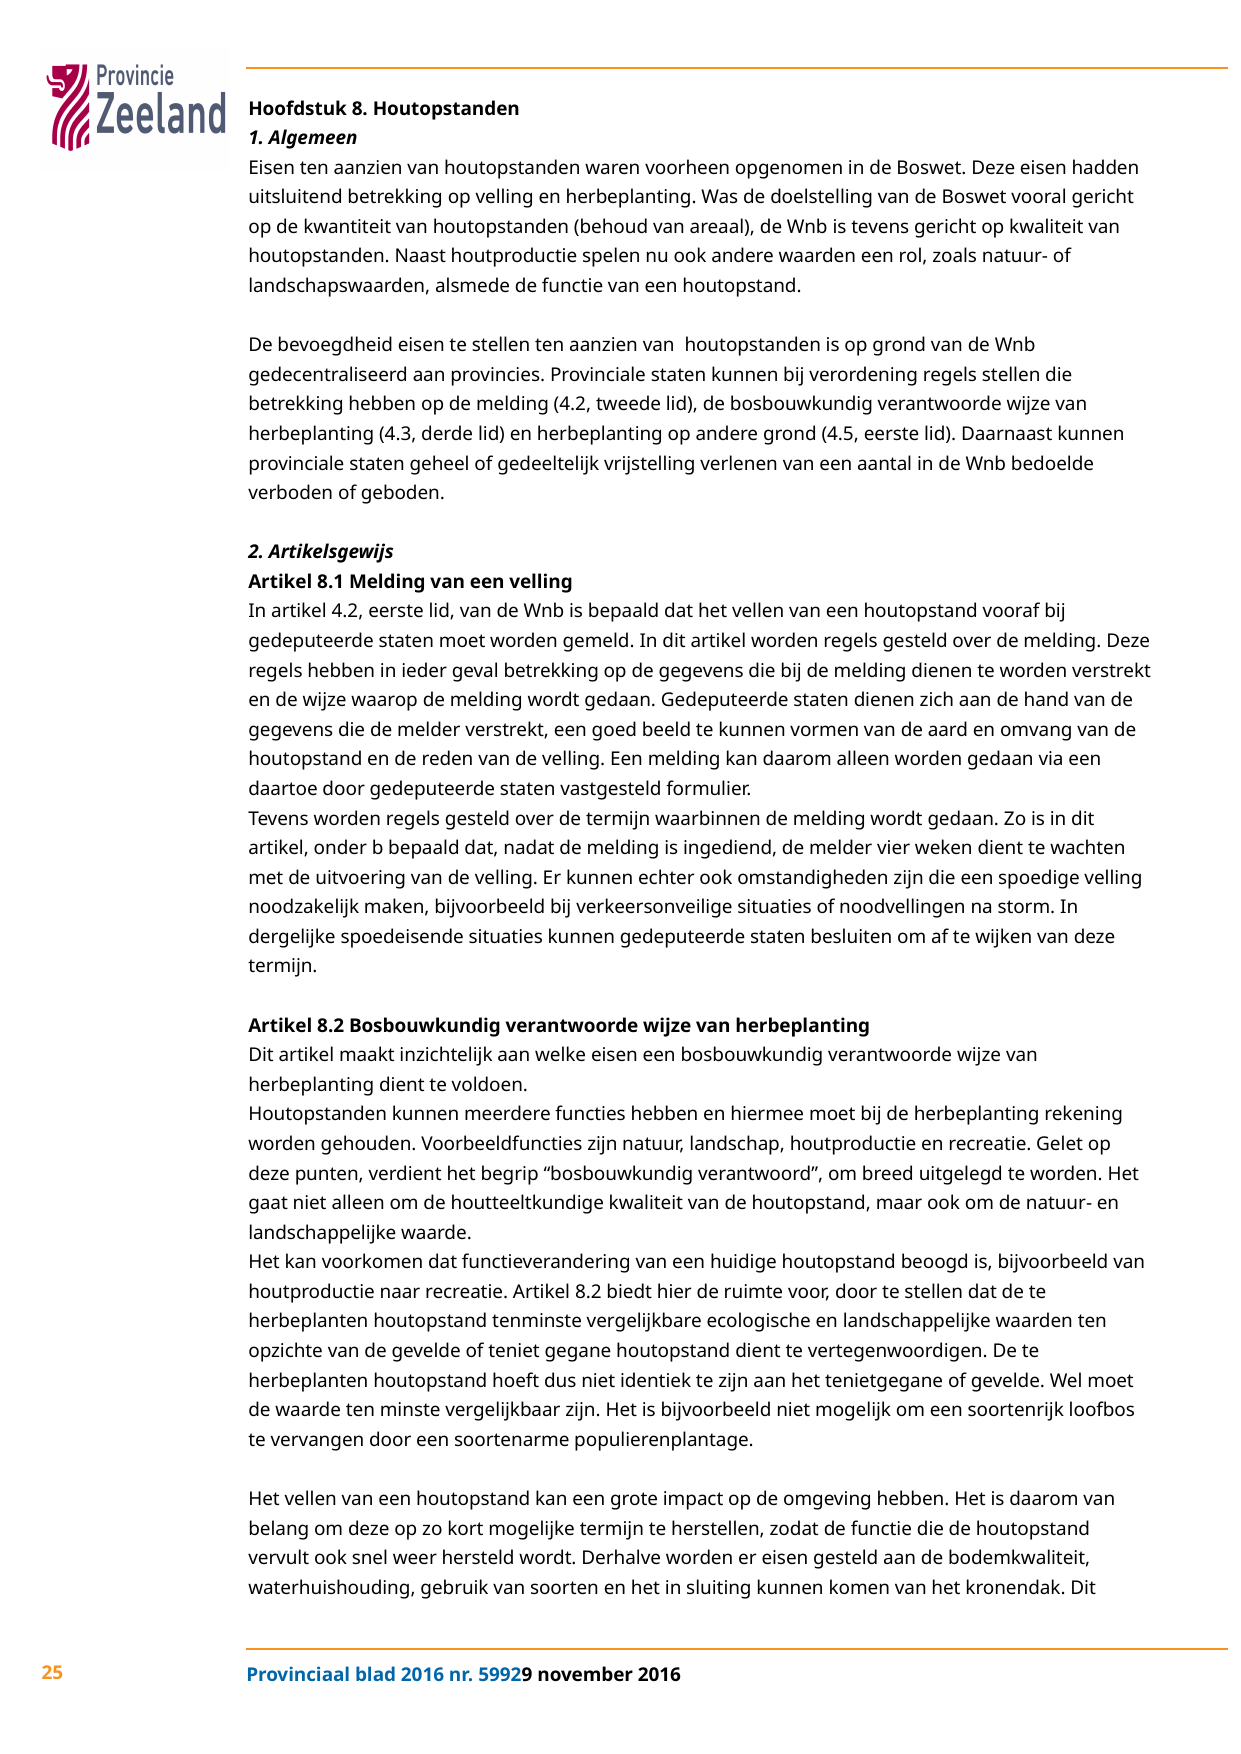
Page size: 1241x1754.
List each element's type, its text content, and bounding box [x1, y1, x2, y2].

text Artikel 8.2 Bosbouwkundig verantwoorde wijze van herbeplanting [248, 1012, 1152, 1038]
text In artikel 4.2, eerste lid, van de Wnb is bepaald dat het vellen van een houtopstand vooraf bij gedeputeerde staten moet worden gemeld. In dit artikel worden regels gesteld over de melding. Deze regels hebben in ieder geval betrekking op de gegevens die bij de melding dienen te worden verstrekt en de wijze waarop de melding wordt gedaan. Gedeputeerde staten dienen zich aan de hand van de gegevens die de melder verstrekt, een goed beeld te kunnen vormen van de aard en omvang van de houtopstand en de reden van de velling. Een melding kan daarom alleen worden gedaan via een daartoe door gedeputeerde staten vastgesteld formulier. [248, 598, 1152, 801]
text 1. Algemeen [248, 124, 1152, 150]
text Artikel 8.1 Melding van een velling [248, 568, 1152, 594]
text 2. Artikelsgewijs [248, 538, 1152, 564]
text Eisen ten aanzien van houtopstanden waren voorheen opgenomen in de Boswet. Deze eisen hadden uitsluitend betrekking op velling en herbeplanting. Was de doelstelling van de Boswet vooral gericht op de kwantiteit van houtopstanden (behoud van areaal), de Wnb is tevens gericht op kwaliteit van houtopstanden. Naast houtproductie spelen nu ook andere waarden een rol, zoals natuur- of landschapswaarden, alsmede de functie van een houtopstand. [248, 154, 1152, 298]
text Houtopstanden kunnen meerdere functies hebben en hiermee moet bij de herbeplanting rekening worden gehouden. Voorbeeldfuncties zijn natuur, landschap, houtproductie en recreatie. Gelet op deze punten, verdient het begrip “bosbouwkundig verantwoord”, om breed uitgelegd te worden. Het gaat niet alleen om de houtteeltkundige kwaliteit van de houtopstand, maar ook om de natuur- en landschappelijke waarde. [248, 1101, 1152, 1245]
text Het kan voorkomen dat functieverandering van een huidige houtopstand beoogd is, bijvoorbeeld van houtproductie naar recreatie. Artikel 8.2 biedt hier de ruimte voor, door te stellen dat de te herbeplanten houtopstand tenminste vergelijkbare ecologische en landschappelijke waarden ten opzichte van de gevelde of teniet gegane houtopstand dient te vertegenwoordigen. De te herbeplanten houtopstand hoeft dus niet identiek te zijn aan het tenietgegane of gevelde. Wel moet de waarde ten minste vergelijkbaar zijn. Het is bijvoorbeeld niet mogelijk om een soortenrijk loofbos te vervangen door een soortenarme populierenplantage. [248, 1248, 1152, 1452]
text Hoofdstuk 8. Houtopstanden [248, 95, 1152, 121]
text Dit artikel maakt inzichtelijk aan welke eisen een bosbouwkundig verantwoorde wijze van herbeplanting dient te voldoen. [248, 1041, 1152, 1097]
text De bevoegdheid eisen te stellen ten aanzien van houtopstanden is op grond van de Wnb gedecentraliseerd aan provincies. Provinciale staten kunnen bij verordening regels stellen die betrekking hebben op de melding (4.2, tweede lid), de bosbouwkundig verantwoorde wijze van herbeplanting (4.3, derde lid) en herbeplanting op andere grond (4.5, eerste lid). Daarnaast kunnen provinciale staten geheel of gedeeltelijk vrijstelling verlenen van een aantal in de Wnb bedoelde verboden of geboden. [248, 331, 1152, 505]
text Het vellen van een houtopstand kan een grote impact op de omgeving hebben. Het is daarom van belang om deze op zo kort mogelijke termijn te herstellen, zodat de functie die de houtopstand vervult ook snel weer hersteld wordt. Derhalve worden er eisen gesteld aan de bodemkwaliteit, waterhuishouding, gebruik van soorten en het in sluiting kunnen komen van het kronendak. Dit [248, 1485, 1152, 1600]
picture [41, 47, 231, 172]
text Tevens worden regels gesteld over de termijn waarbinnen de melding wordt gedaan. Zo is in dit artikel, onder b bepaald dat, nadat de melding is ingediend, de melder vier weken dient te wachten met de uitvoering van de velling. Er kunnen echter ook omstandigheden zijn die een spoedige velling noodzakelijk maken, bijvoorbeeld bij verkeersonveilige situaties of noodvellingen na storm. In dergelijke spoedeisende situaties kunnen gedeputeerde staten besluiten om af te wijken van deze termijn. [248, 805, 1152, 978]
